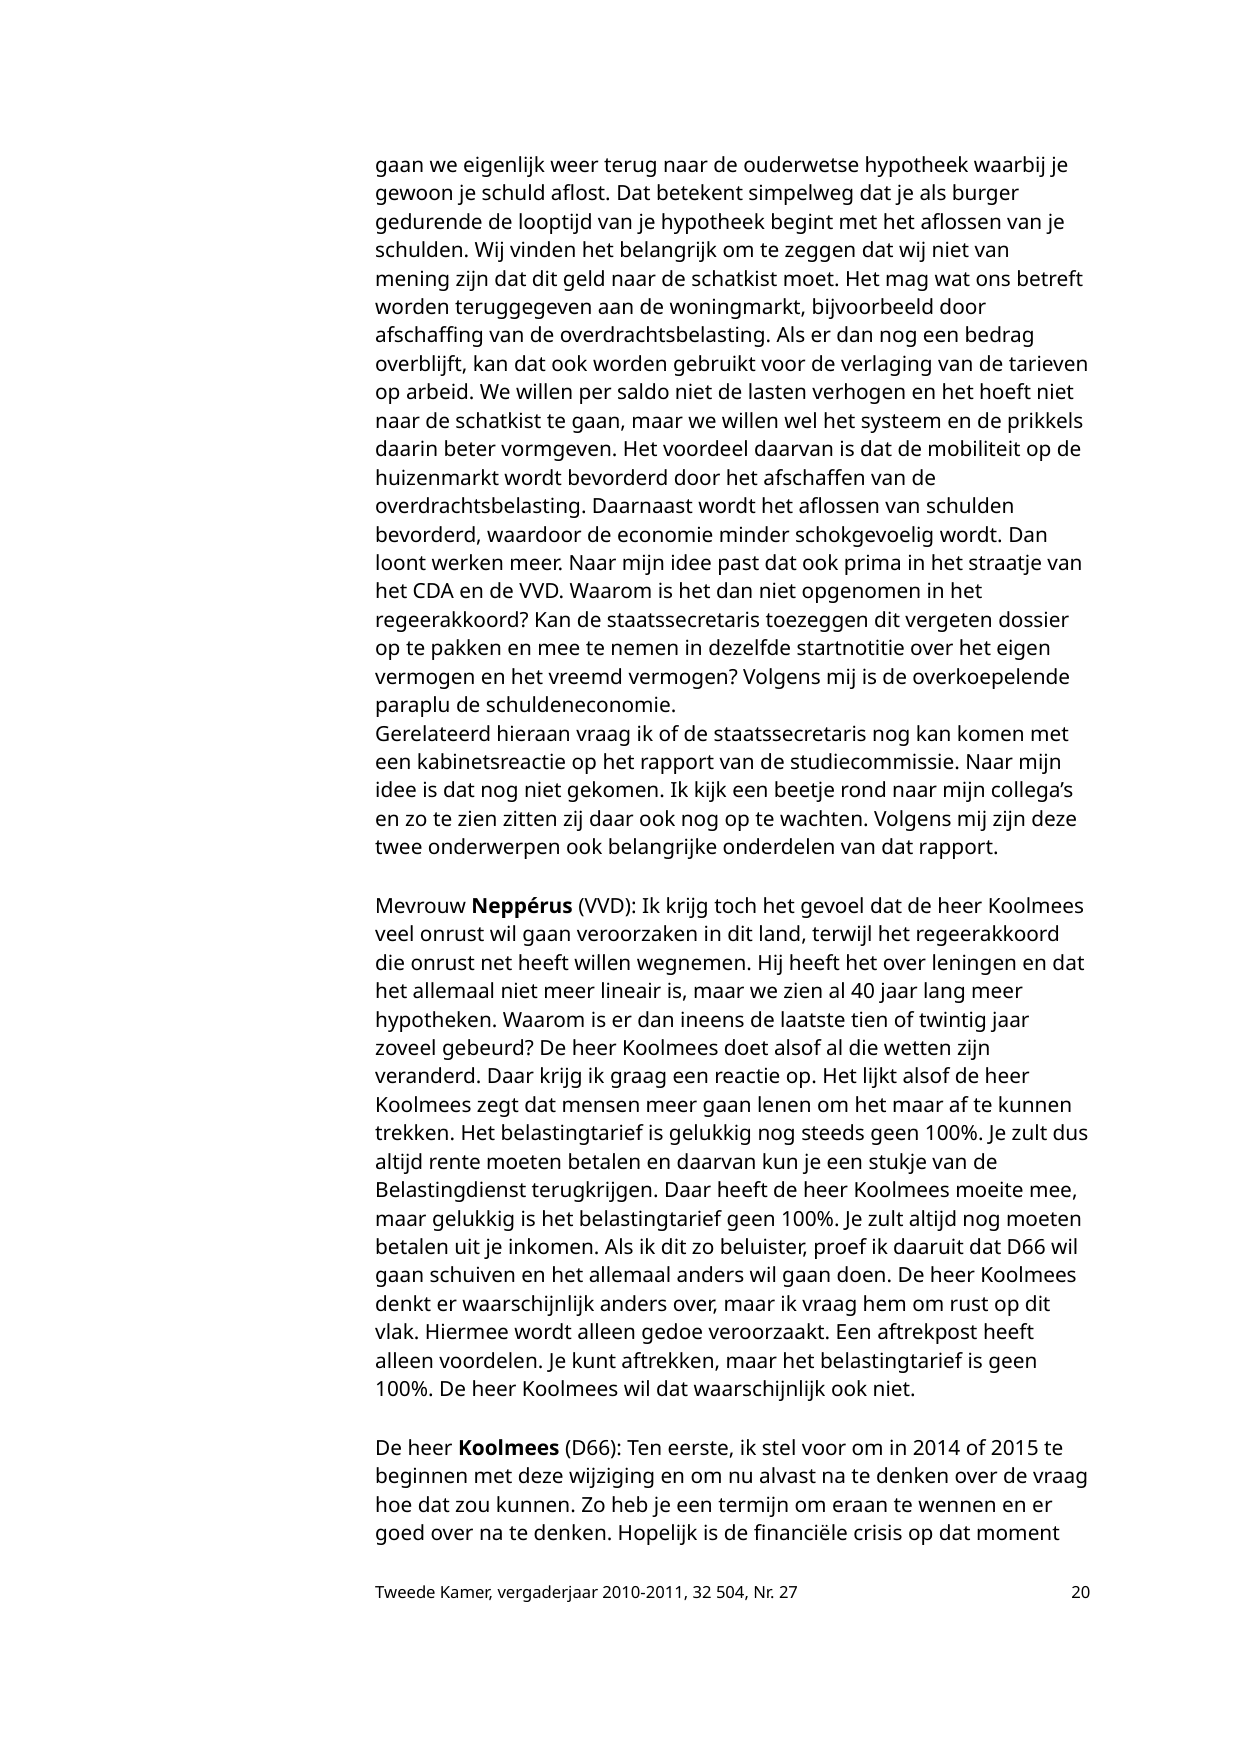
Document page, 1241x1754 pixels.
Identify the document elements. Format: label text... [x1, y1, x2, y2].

text gaan we eigenlijk weer terug naar de ouderwetse hypotheek waarbij je gewoon je schuld aflost. Dat betekent simpelweg dat je als burger gedurende de looptijd van je hypotheek begint met het aflossen van je schulden. Wij vinden het belangrijk om te zeggen dat wij niet van mening zijn dat dit geld naar de schatkist moet. Het mag wat ons betreft worden teruggegeven aan de woningmarkt, bijvoorbeeld door afschaffing van de overdrachtsbelasting. Als er dan nog een bedrag overblijft, kan dat ook worden gebruikt voor de verlaging van de tarieven op arbeid. We willen per saldo niet de lasten verhogen en het hoeft niet naar de schatkist te gaan, maar we willen wel het systeem en de prikkels daarin beter vormgeven. Het voordeel daarvan is dat de mobiliteit op de huizenmarkt wordt bevorderd door het afschaffen van de overdrachtsbelasting. Daarnaast wordt het aflossen van schulden bevorderd, waardoor de economie minder schokgevoelig wordt. Dan loont werken meer. Naar mijn idee past dat ook prima in het straatje van het CDA en de VVD. Waarom is het dan niet opgenomen in het regeerakkoord? Kan de staatssecretaris toezeggen dit vergeten dossier op te pakken en mee te nemen in dezelfde startnotitie over het eigen vermogen en het vreemd vermogen? Volgens mij is de overkoepelende paraplu de schuldeneconomie. [375, 150, 1090, 719]
text Gerelateerd hieraan vraag ik of de staatssecretaris nog kan komen met een kabinetsreactie op het rapport van de studiecommissie. Naar mijn idee is dat nog niet gekomen. Ik kijk een beetje rond naar mijn collega’s en zo te zien zitten zij daar ook nog op te wachten. Volgens mij zijn deze twee onderwerpen ook belangrijke onderdelen van dat rapport. [375, 719, 1090, 861]
text De heer Koolmees (D66): Ten eerste, ik stel voor om in 2014 of 2015 te beginnen met deze wijziging en om nu alvast na te denken over de vraag hoe dat zou kunnen. Zo heb je een termijn om eraan te wennen en er goed over na te denken. Hopelijk is de financiële crisis op dat moment [375, 1433, 1090, 1547]
text Mevrouw Neppérus (VVD): Ik krijg toch het gevoel dat de heer Koolmees veel onrust wil gaan veroorzaken in dit land, terwijl het regeerakkoord die onrust net heeft willen wegnemen. Hij heeft het over leningen en dat het allemaal niet meer lineair is, maar we zien al 40 jaar lang meer hypotheken. Waarom is er dan ineens de laatste tien of twintig jaar zoveel gebeurd? De heer Koolmees doet alsof al die wetten zijn veranderd. Daar krijg ik graag een reactie op. Het lijkt alsof de heer Koolmees zegt dat mensen meer gaan lenen om het maar af te kunnen trekken. Het belastingtarief is gelukkig nog steeds geen 100%. Je zult dus altijd rente moeten betalen en daarvan kun je een stukje van de Belastingdienst terugkrijgen. Daar heeft de heer Koolmees moeite mee, maar gelukkig is het belastingtarief geen 100%. Je zult altijd nog moeten betalen uit je inkomen. Als ik dit zo beluister, proef ik daaruit dat D66 wil gaan schuiven en het allemaal anders wil gaan doen. De heer Koolmees denkt er waarschijnlijk anders over, maar ik vraag hem om rust op dit vlak. Hiermee wordt alleen gedoe veroorzaakt. Een aftrekpost heeft alleen voordelen. Je kunt aftrekken, maar het belastingtarief is geen 100%. De heer Koolmees wil dat waarschijnlijk ook niet. [375, 891, 1090, 1403]
